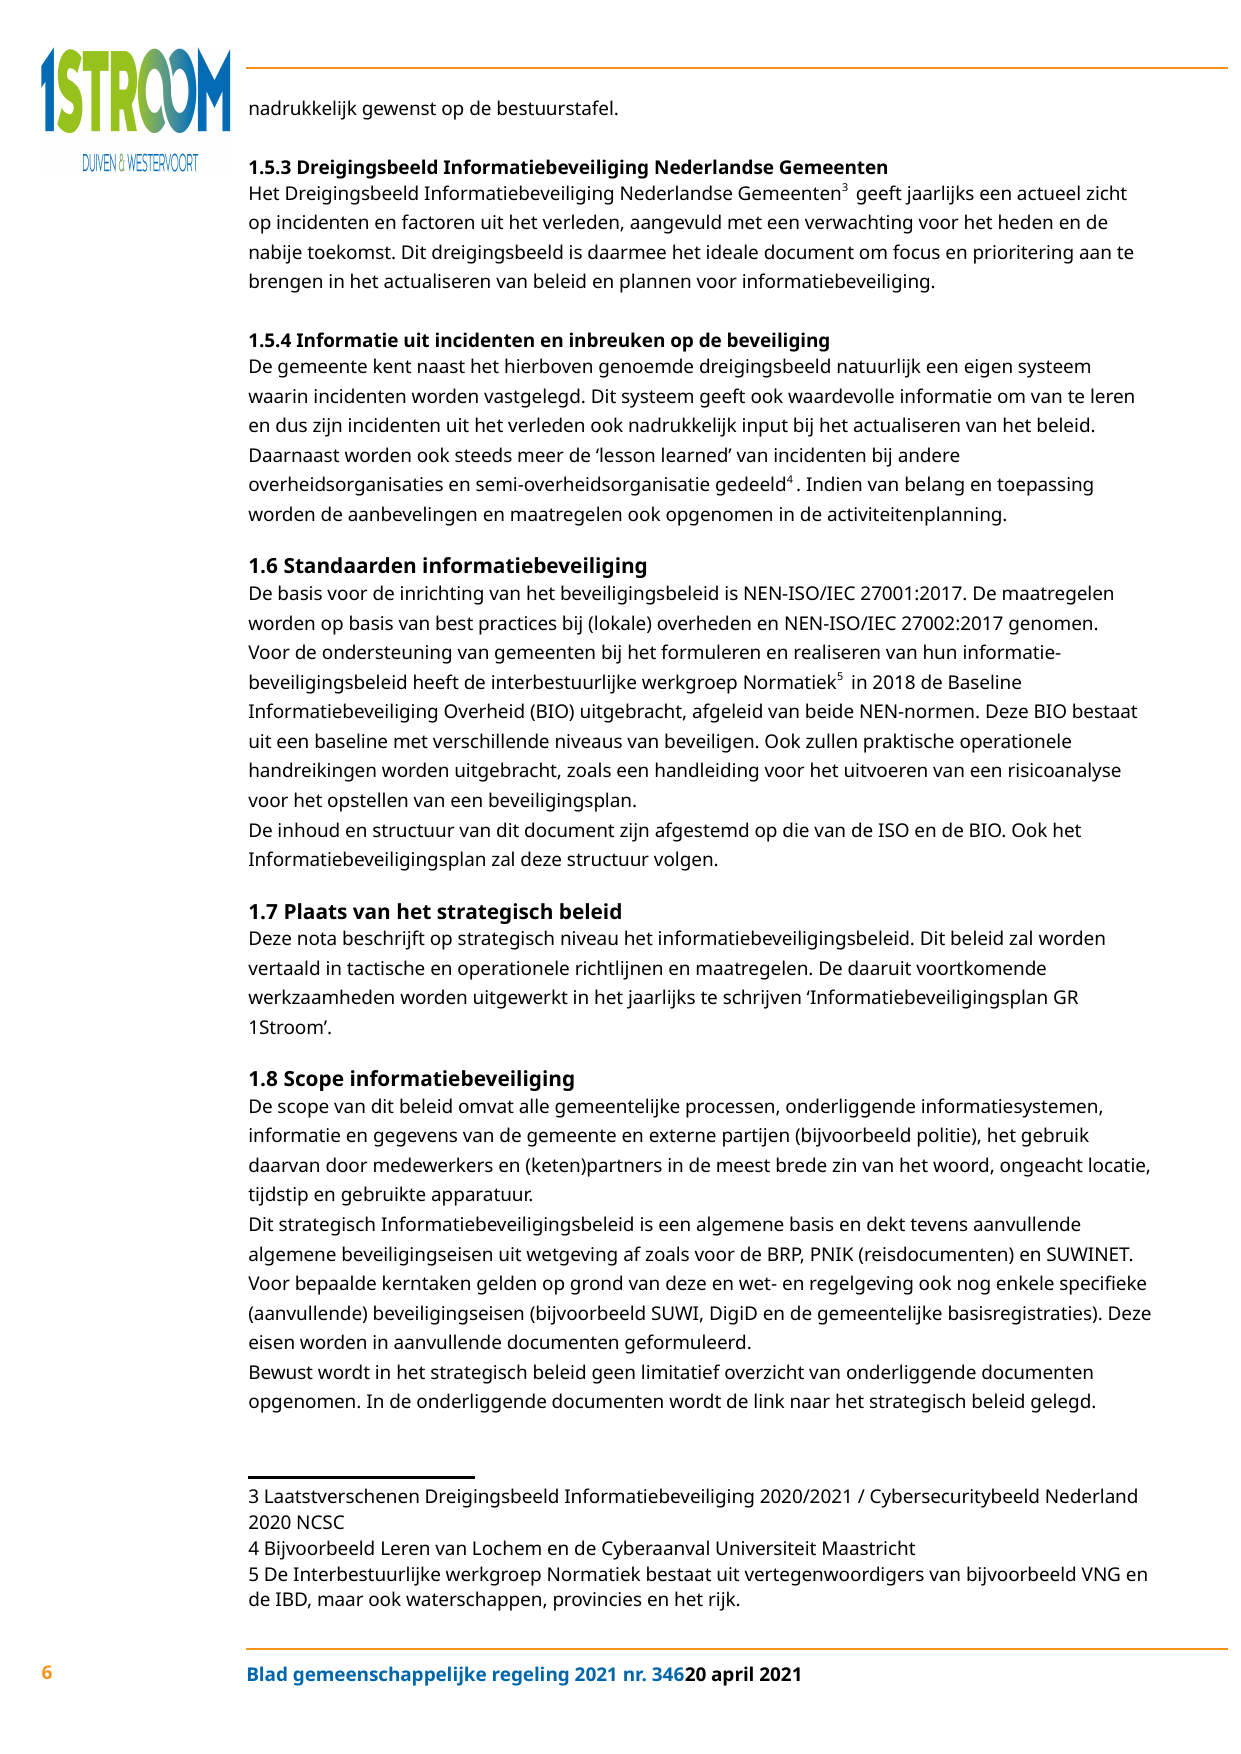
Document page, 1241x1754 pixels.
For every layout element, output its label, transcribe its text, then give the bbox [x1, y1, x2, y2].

text Daarnaast worden ook steeds meer de ‘lesson learned’ van incidenten bij andere overheidsorganisaties en semi-overheidsorganisatie gedeeld. Indien van belang en toepassing worden de aanbevelingen en maatregelen ook opgenomen in de activiteitenplanning. [248, 442, 1152, 527]
text 1.5.3 Dreigingsbeeld Informatiebeveiliging Nederlandse Gemeenten [248, 154, 1152, 180]
text 1.7 Plaats van het strategisch beleid [248, 897, 1152, 925]
text Deze nota beschrijft op strategisch niveau het informatiebeveiligingsbeleid. Dit beleid zal worden vertaald in tactische en operationele richtlijnen en maatregelen. De daaruit voortkomende werkzaamheden worden uitgewerkt in het jaarlijks te schrijven ‘Informatiebeveiligingsplan GR 1Stroom’. [248, 925, 1152, 1040]
text nadrukkelijk gewenst op de bestuurstafel. [248, 95, 1152, 121]
text Laatstverschenen Dreigingsbeeld Informatiebeveiliging 2020/2021 / Cybersecuritybeeld Nederland 2020 NCSC [248, 1483, 1152, 1535]
text Bijvoorbeeld Leren van Lochem en de Cyberaanval Universiteit Maastricht [248, 1535, 1152, 1561]
text 1.6 Standaarden informatiebeveiliging [248, 552, 1152, 580]
text 1.8 Scope informatiebeveiliging [248, 1064, 1152, 1093]
text De inhoud en structuur van dit document zijn afgestemd op die van de ISO en de BIO. Ook het Informatiebeveiligingsplan zal deze structuur volgen. [248, 817, 1152, 872]
text De Interbestuurlijke werkgroep Normatiek bestaat uit vertegenwoordigers van bijvoorbeeld VNG en de IBD, maar ook waterschappen, provincies en het rijk. [248, 1561, 1152, 1612]
text De basis voor de inrichting van het beveiligingsbeleid is NEN-ISO/IEC 27001:2017. De maatregelen worden op basis van best practices bij (lokale) overheden en NEN-ISO/IEC 27002:2017 genomen. [248, 580, 1152, 635]
text Bewust wordt in het strategisch beleid geen limitatief overzicht van onderliggende documenten opgenomen. In de onderliggende documenten wordt de link naar het strategisch beleid gelegd. [248, 1359, 1152, 1414]
text Dit strategisch Informatiebeveiligingsbeleid is een algemene basis en dekt tevens aanvullende algemene beveiligingseisen uit wetgeving af zoals voor de BRP, PNIK (reisdocumenten) en SUWINET. Voor bepaalde kerntaken gelden op grond van deze en wet- en regelgeving ook nog enkele specifieke (aanvullende) beveiligingseisen (bijvoorbeeld SUWI, DigiD en de gemeentelijke basisregistraties). Deze eisen worden in aanvullende documenten geformuleerd. [248, 1211, 1152, 1355]
picture [41, 47, 231, 172]
text Het Dreigingsbeeld Informatiebeveiliging Nederlandse Gemeenten geeft jaarlijks een actueel zicht op incidenten en factoren uit het verleden, aangevuld met een verwachting voor het heden en de nabije toekomst. Dit dreigingsbeeld is daarmee het ideale document om focus en prioritering aan te brengen in het actualiseren van beleid en plannen voor informatiebeveiliging. [248, 180, 1152, 294]
text De gemeente kent naast het hierboven genoemde dreigingsbeeld natuurlijk een eigen systeem waarin incidenten worden vastgelegd. Dit systeem geeft ook waardevolle informatie om van te leren en dus zijn incidenten uit het verleden ook nadrukkelijk input bij het actualiseren van het beleid. [248, 353, 1152, 438]
text Voor de ondersteuning van gemeenten bij het formuleren en realiseren van hun informatie-beveiligingsbeleid heeft de interbestuurlijke werkgroep Normatiek in 2018 de Baseline Informatiebeveiliging Overheid (BIO) uitgebracht, afgeleid van beide NEN-normen. Deze BIO bestaat uit een baseline met verschillende niveaus van beveiligen. Ook zullen praktische operationele handreikingen worden uitgebracht, zoals een handleiding voor het uitvoeren van een risicoanalyse voor het opstellen van een beveiligingsplan. [248, 639, 1152, 813]
text De scope van dit beleid omvat alle gemeentelijke processen, onderliggende informatiesystemen, informatie en gegevens van de gemeente en externe partijen (bijvoorbeeld politie), het gebruik daarvan door medewerkers en (keten)partners in de meest brede zin van het woord, ongeacht locatie, tijdstip en gebruikte apparatuur. [248, 1093, 1152, 1207]
text 1.5.4 Informatie uit incidenten en inbreuken op de beveiliging [248, 328, 1152, 353]
